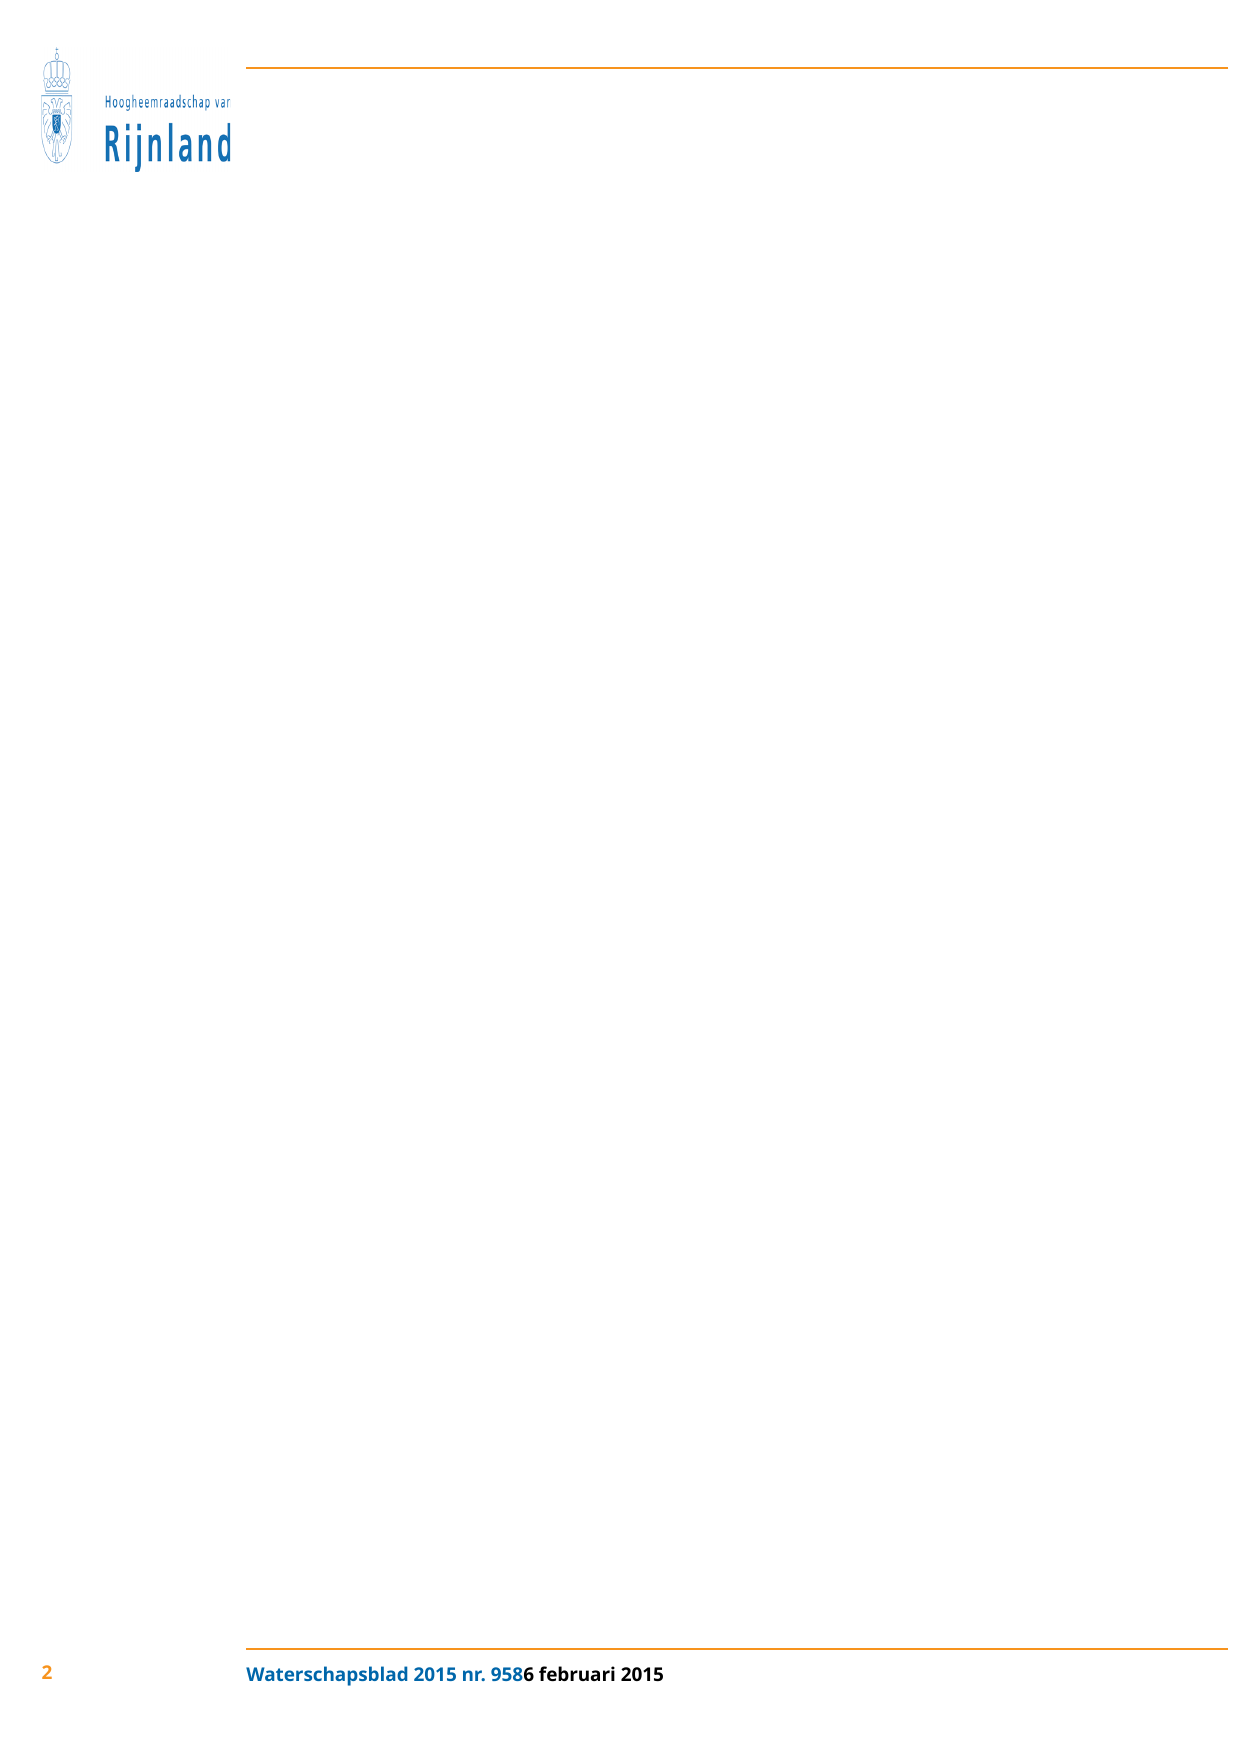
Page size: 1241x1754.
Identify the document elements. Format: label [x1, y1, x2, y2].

picture [41, 47, 231, 172]
